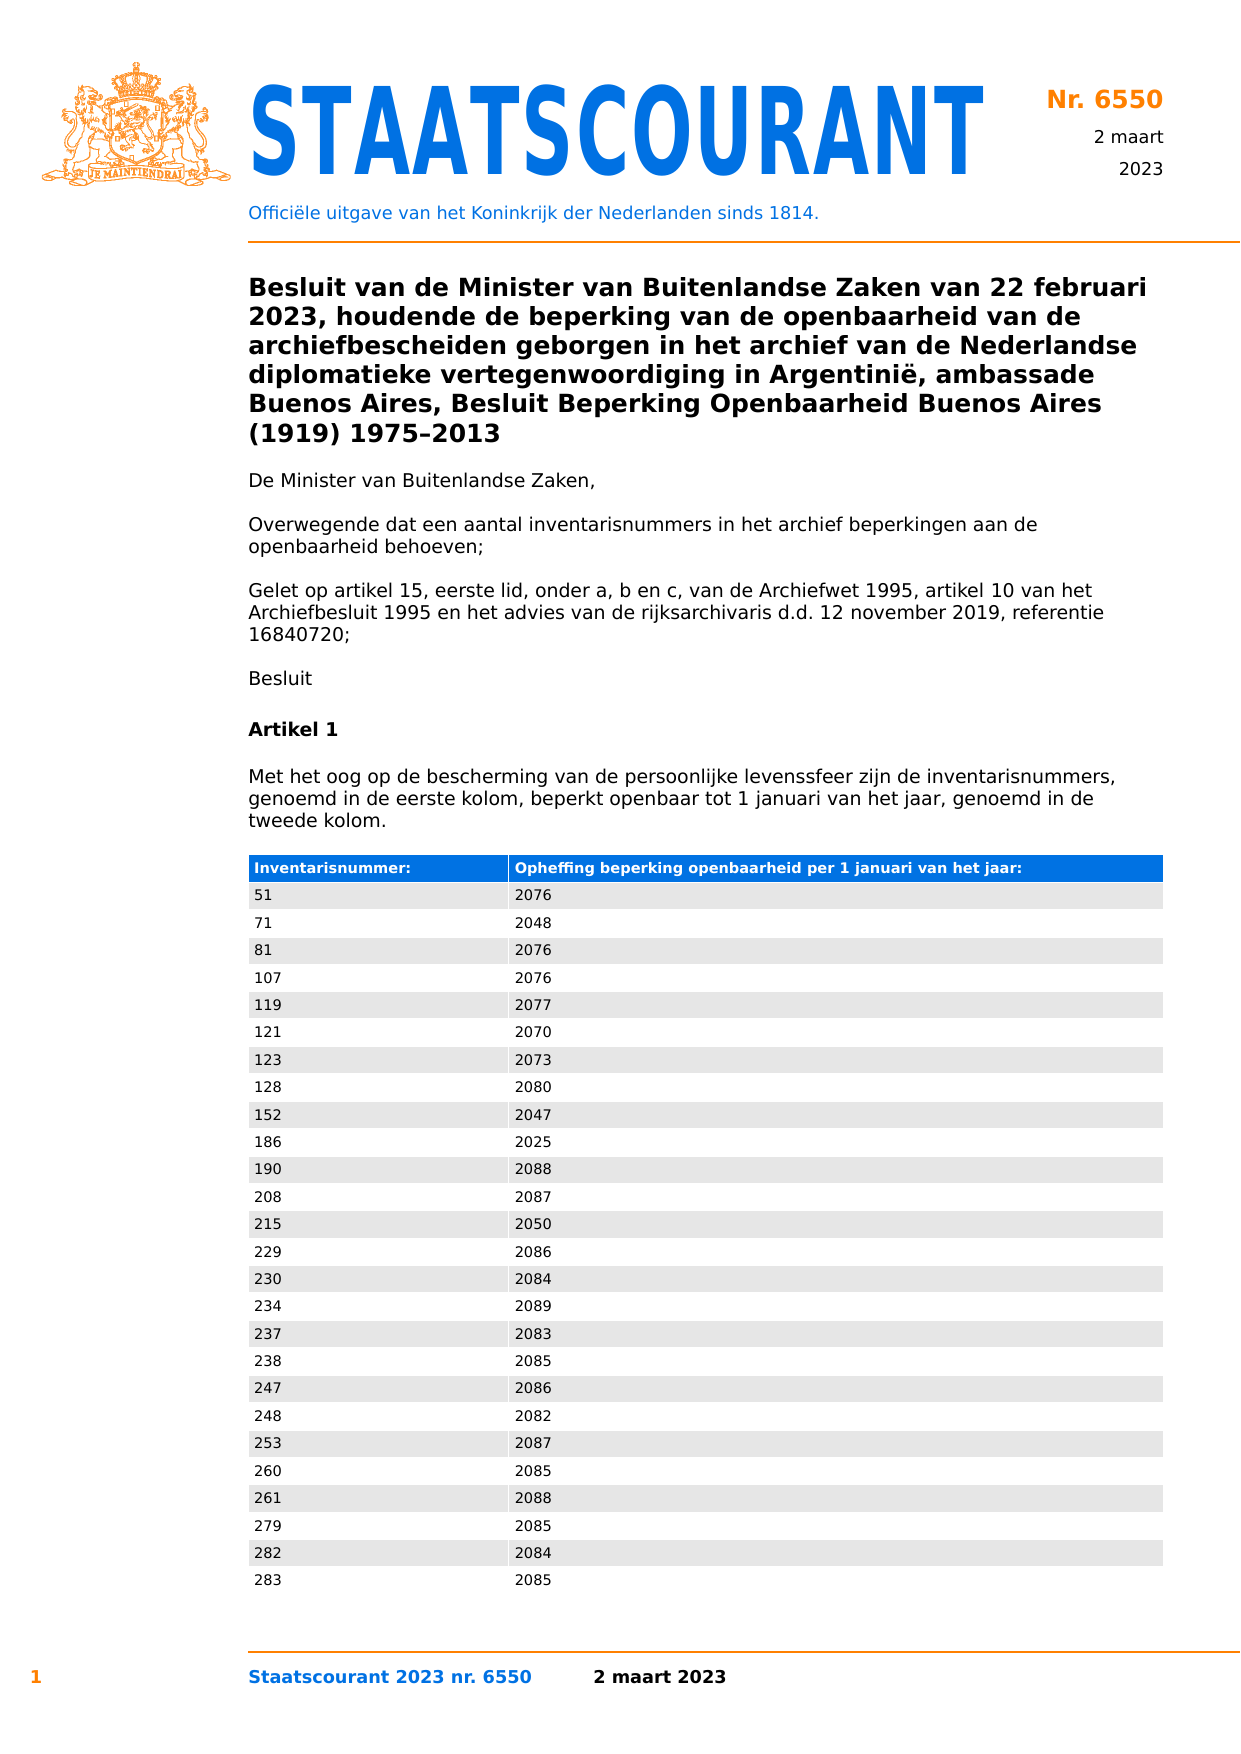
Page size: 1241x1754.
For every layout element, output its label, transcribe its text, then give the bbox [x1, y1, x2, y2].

table_cell 2047 [509, 1102, 1163, 1128]
table_cell 190 [249, 1157, 508, 1183]
table_cell 2089 [509, 1294, 1163, 1320]
subtitle Besluit van de Minister van Buitenlandse Zaken van 22 februari 2023, houdende de beperking van de openbaarheid van de archiefbescheiden geborgen in het archief van de Nederlandse diplomatieke vertegenwoordiging in Argentinië, ambassade Buenos Aires, Besluit Beperking Openbaarheid Buenos Aires (1919) 1975–2013 [248, 273, 1163, 448]
table_cell 2082 [509, 1403, 1163, 1429]
table_cell 2076 [509, 883, 1163, 909]
table_cell 2084 [509, 1266, 1163, 1292]
table_cell 208 [249, 1184, 508, 1210]
text Gelet op artikel 15, eerste lid, onder a, b en c, van de Archiefwet 1995, artikel 10 van het Archiefbesluit 1995 en het advies van de rijksarchivaris d.d. 12 november 2019, referentie 16840720; [248, 579, 1163, 646]
table_cell 71 [249, 910, 508, 936]
table_cell 2085 [509, 1513, 1163, 1539]
table_cell 2086 [509, 1239, 1163, 1265]
table_cell 152 [249, 1102, 508, 1128]
table_header [25, 62, 248, 241]
table_cell 2080 [509, 1074, 1163, 1101]
text De Minister van Buitenlandse Zaken, [248, 470, 1163, 492]
table_cell 2087 [509, 1431, 1163, 1457]
text Met het oog op de bescherming van de persoonlijke levenssfeer zijn de inventarisnummers, genoemd in de eerste kolom, beperkt openbaar tot 1 januari van het jaar, genoemd in de tweede kolom. [248, 766, 1163, 832]
table_cell 248 [249, 1403, 508, 1429]
table_header Nr. 6550 [998, 62, 1240, 121]
table_cell 215 [249, 1211, 508, 1238]
text Besluit [248, 667, 1163, 689]
table_cell 2048 [509, 910, 1163, 936]
table_header Opheffing beperking openbaarheid per 1 januari van het jaar: [509, 855, 1163, 882]
table_cell 121 [249, 1020, 508, 1046]
table_cell 229 [249, 1239, 508, 1265]
table_cell 2088 [509, 1157, 1163, 1183]
table_cell 2083 [509, 1321, 1163, 1347]
table_cell 279 [249, 1513, 508, 1539]
table_cell 2085 [509, 1458, 1163, 1484]
table_header Inventarisnummer: [249, 855, 508, 882]
table_cell 2076 [509, 938, 1163, 964]
table_cell 2086 [509, 1376, 1163, 1402]
table_cell 260 [249, 1458, 508, 1484]
table_cell 2 maart [998, 121, 1240, 153]
table_cell 186 [249, 1129, 508, 1156]
table_cell 2084 [509, 1540, 1163, 1566]
table_cell 282 [249, 1540, 508, 1566]
table_cell 128 [249, 1074, 508, 1101]
table_cell 283 [249, 1568, 508, 1594]
table_cell 2087 [509, 1184, 1163, 1210]
table_cell 123 [249, 1047, 508, 1073]
table_cell 2077 [509, 992, 1163, 1018]
table_cell 2085 [509, 1348, 1163, 1375]
table_cell 2085 [509, 1568, 1163, 1594]
table_cell 2073 [509, 1047, 1163, 1073]
table_cell 51 [249, 883, 508, 909]
table_cell 253 [249, 1431, 508, 1457]
table_header STAATSCOURANT [248, 62, 998, 203]
table_cell 234 [249, 1294, 508, 1320]
table_cell 119 [249, 992, 508, 1018]
table_cell 81 [249, 938, 508, 964]
table_cell 247 [249, 1376, 508, 1402]
text Overwegende dat een aantal inventarisnummers in het archief beperkingen aan de openbaarheid behoeven; [248, 514, 1163, 558]
subtitle Artikel 1 [248, 719, 1163, 741]
table_cell 230 [249, 1266, 508, 1292]
table_cell 237 [249, 1321, 508, 1347]
table_cell 2050 [509, 1211, 1163, 1238]
table_cell Officiële uitgave van het Koninkrijk der Nederlanden sinds 1814. [248, 203, 1240, 241]
table_cell 2023 [998, 153, 1240, 203]
table_cell 107 [249, 965, 508, 991]
table_cell 261 [249, 1485, 508, 1512]
table_cell 2076 [509, 965, 1163, 991]
table_cell 238 [249, 1348, 508, 1375]
table_cell 2088 [509, 1485, 1163, 1512]
table_cell 2025 [509, 1129, 1163, 1156]
table_cell 2070 [509, 1020, 1163, 1046]
picture [41, 62, 231, 186]
